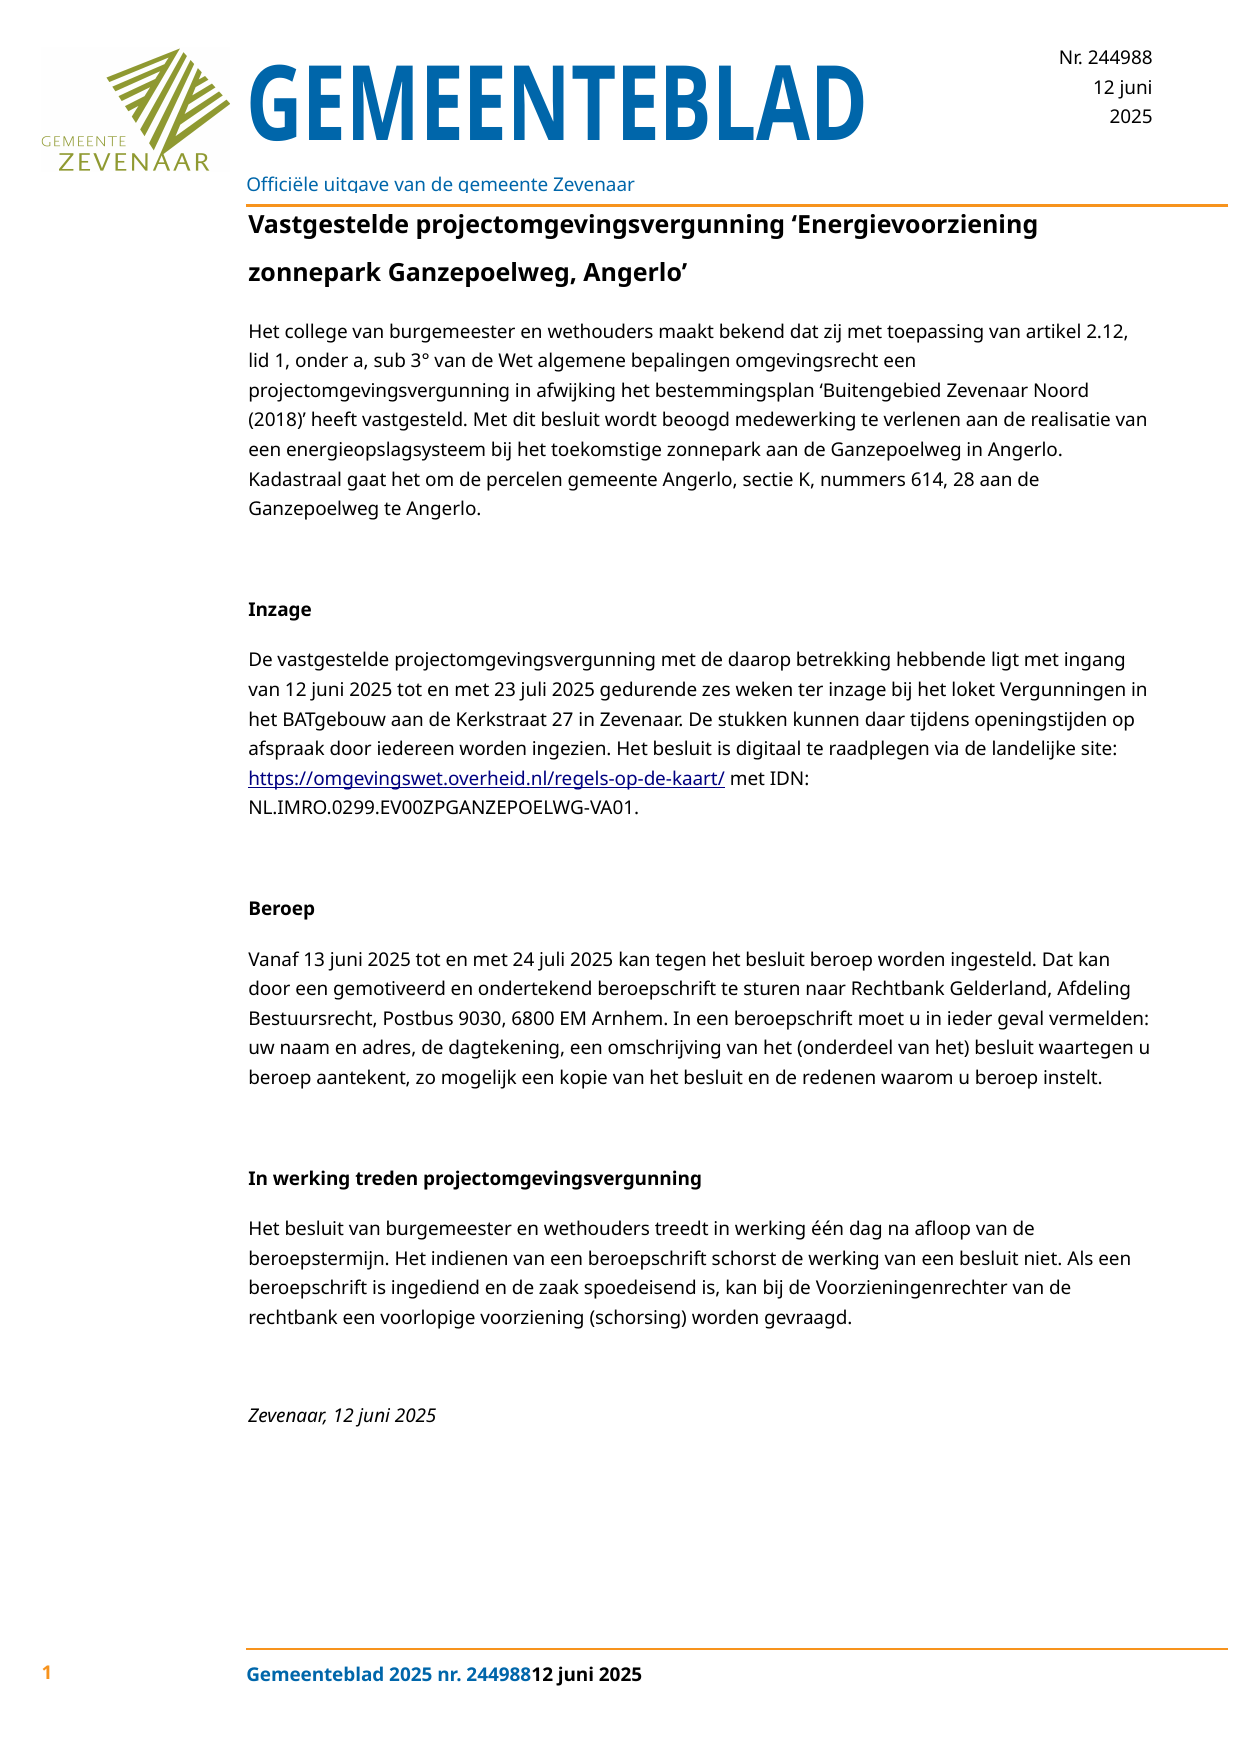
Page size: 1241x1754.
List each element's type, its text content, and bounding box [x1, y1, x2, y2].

text Het besluit van burgemeester en wethouders treedt in werking één dag na afloop van de beroepstermijn. Het indienen van een beroepschrift schorst de werking van een besluit niet. Als een beroepschrift is ingediend en de zaak spoedeisend is, kan bij de Voorzieningenrechter van de rechtbank een voorlopige voorziening (schorsing) worden gevraagd. [248, 1215, 1152, 1330]
text Inzage [248, 596, 1152, 622]
text Het college van burgemeester en wethouders maakt bekend dat zij met toepassing van artikel 2.12, lid 1, onder a, sub 3° van de Wet algemene bepalingen omgevingsrecht een projectomgevingsvergunning in afwijking het bestemmingsplan ‘Buitengebied Zevenaar Noord (2018)’ heeft vastgesteld. Met dit besluit wordt beoogd medewerking te verlenen aan de realisatie van een energieopslagsysteem bij het toekomstige zonnepark aan de Ganzepoelweg in Angerlo. Kadastraal gaat het om de percelen gemeente Angerlo, sectie K, nummers 614, 28 aan de Ganzepoelweg te Angerlo. [248, 318, 1152, 521]
text In werking treden projectomgevingsvergunning [248, 1165, 1152, 1191]
text Beroep [248, 895, 1152, 921]
text Vanaf 13 juni 2025 tot en met 24 juli 2025 kan tegen het besluit beroep worden ingesteld. Dat kan door een gemotiveerd en ondertekend beroepschrift te sturen naar Rechtbank Gelderland, Afdeling Bestuursrecht, Postbus 9030, 6800 EM Arnhem. In een beroepschrift moet u in ieder geval vermelden: uw naam en adres, de dagtekening, een omschrijving van het (onderdeel van het) besluit waartegen u beroep aantekent, zo mogelijk een kopie van het besluit en de redenen waarom u beroep instelt. [248, 946, 1152, 1090]
text Vastgestelde projectomgevingsvergunning ‘Energievoorziening zonnepark Ganzepoelweg, Angerlo’ [248, 207, 1152, 288]
text Zevenaar, 12 juni 2025 [248, 1402, 1152, 1428]
text De vastgestelde projectomgevingsvergunning met de daarop betrekking hebbende ligt met ingang van 12 juni 2025 tot en met 23 juli 2025 gedurende zes weken ter inzage bij het loket Vergunningen in het BATgebouw aan de Kerkstraat 27 in Zevenaar. De stukken kunnen daar tijdens openingstijden op afspraak door iedereen worden ingezien. Het besluit is digitaal te raadplegen via de landelijke site: https://omgevingswet.overheid.nl/regels-op-de-kaart/ met IDN: NL.IMRO.0299.EV00ZPGANZEPOELWG-VA01. [248, 647, 1152, 820]
picture [41, 47, 231, 172]
